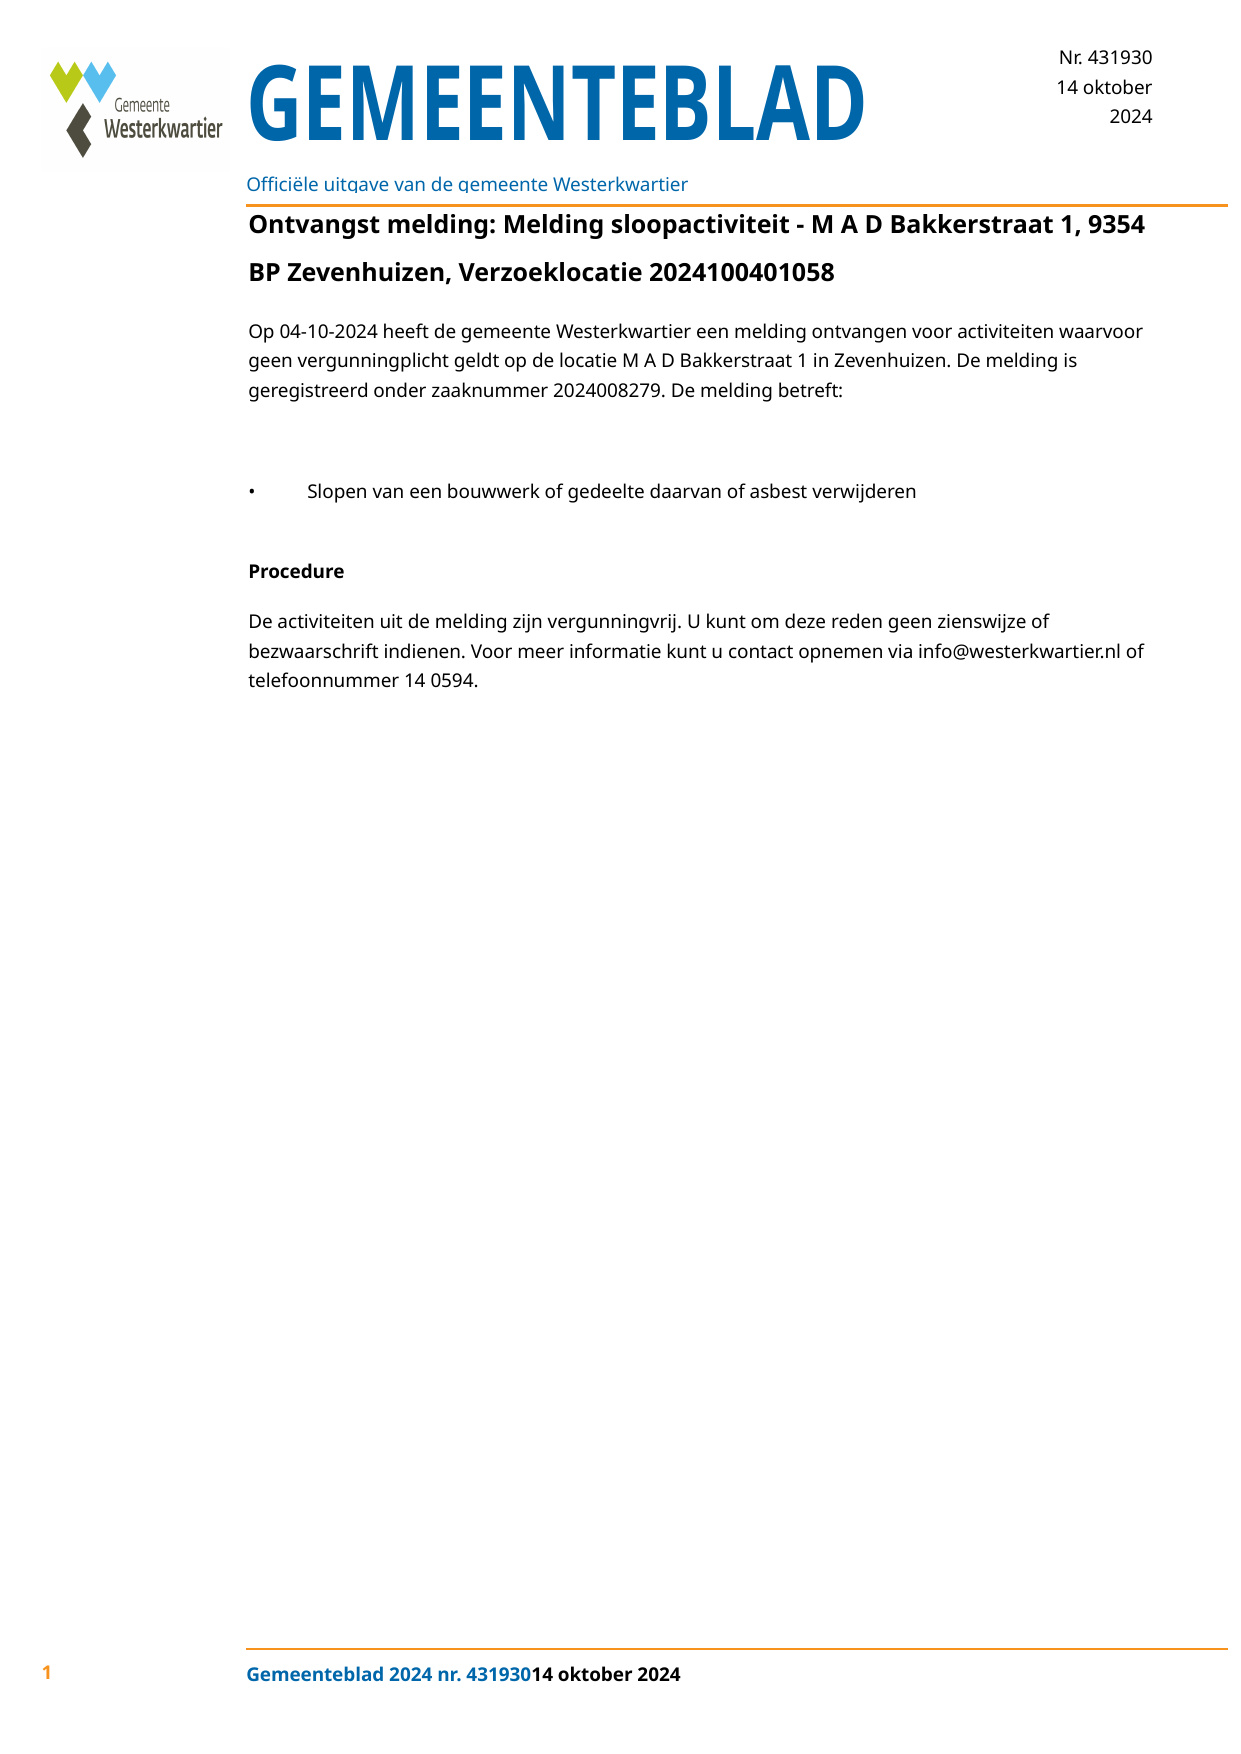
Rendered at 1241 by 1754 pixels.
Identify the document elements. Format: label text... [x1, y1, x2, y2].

picture [41, 47, 231, 172]
text Ontvangst melding: Melding sloopactiviteit - M A D Bakkerstraat 1, 9354 BP Zevenhuizen, Verzoeklocatie 2024100401058 [248, 207, 1152, 288]
text Procedure [248, 558, 1152, 584]
list Slopen van een bouwwerk of gedeelte daarvan of asbest verwijderen [248, 478, 1152, 504]
text Op 04-10-2024 heeft de gemeente Westerkwartier een melding ontvangen voor activiteiten waarvoor geen vergunningplicht geldt op de locatie M A D Bakkerstraat 1 in Zevenhuizen. De melding is geregistreerd onder zaaknummer 2024008279. De melding betreft: [248, 318, 1152, 403]
text De activiteiten uit de melding zijn vergunningvrij. U kunt om deze reden geen zienswijze of bezwaarschrift indienen. Voor meer informatie kunt u contact opnemen via info@westerkwartier.nl of telefoonnummer 14 0594. [248, 608, 1152, 693]
